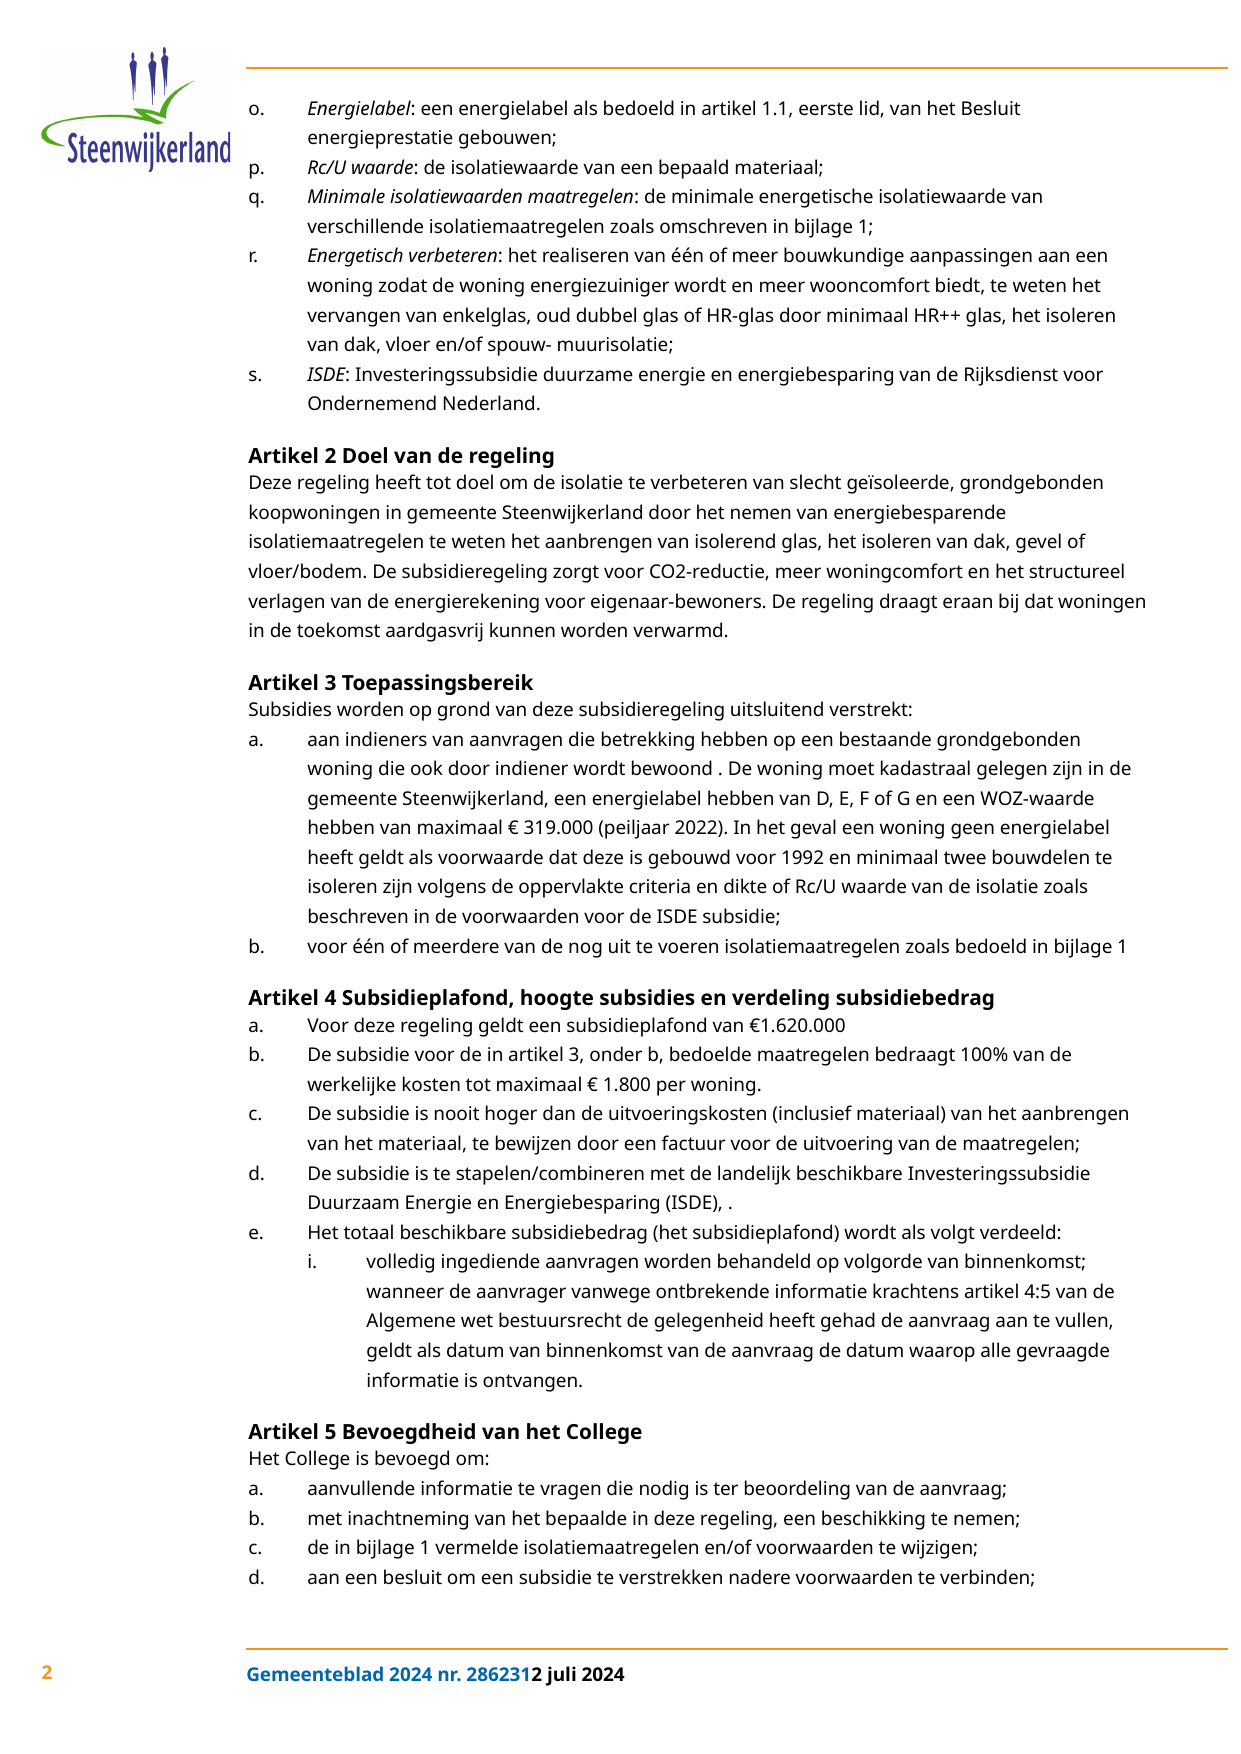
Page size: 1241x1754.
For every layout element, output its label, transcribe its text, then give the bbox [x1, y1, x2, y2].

list De subsidie is te stapelen/combineren met de landelijk beschikbare Investeringssubsidie Duurzaam Energie en Energiebesparing (ISDE), . [248, 1160, 1152, 1215]
text Deze regeling heeft tot doel om de isolatie te verbeteren van slecht geïsoleerde, grondgebonden koopwoningen in gemeente Steenwijkerland door het nemen van energiebesparende isolatiemaatregelen te weten het aanbrengen van isolerend glas, het isoleren van dak, gevel of vloer/bodem. De subsidieregeling zorgt voor CO2-reductie, meer woningcomfort en het structureel verlagen van de energierekening voor eigenaar-bewoners. De regeling draagt eraan bij dat woningen in de toekomst aardgasvrij kunnen worden verwarmd. [248, 469, 1152, 643]
list aan een besluit om een subsidie te verstrekken nadere voorwaarden te verbinden; [248, 1564, 1152, 1590]
text Het College is bevoegd om: [248, 1446, 1152, 1471]
text Artikel 4 Subsidieplafond, hoogte subsidies en verdeling subsidiebedrag [248, 983, 1152, 1012]
list Rc/U waarde: de isolatiewaarde van een bepaald materiaal; [248, 154, 1152, 180]
text Artikel 3 Toepassingsbereik [248, 668, 1152, 696]
list De subsidie is nooit hoger dan de uitvoeringskosten (inclusief materiaal) van het aanbrengen van het materiaal, te bewijzen door een factuur voor de uitvoering van de maatregelen; [248, 1101, 1152, 1156]
list Het totaal beschikbare subsidiebedrag (het subsidieplafond) wordt als volgt verdeeld: [248, 1219, 1152, 1244]
list de in bijlage 1 vermelde isolatiemaatregelen en/of voorwaarden te wijzigen; [248, 1534, 1152, 1560]
text Artikel 2 Doel van de regeling [248, 441, 1152, 469]
text Artikel 5 Bevoegdheid van het College [248, 1417, 1152, 1446]
text Subsidies worden op grond van deze subsidieregeling uitsluitend verstrekt: [248, 696, 1152, 722]
picture [41, 47, 231, 172]
list Energielabel: een energielabel als bedoeld in artikel 1.1, eerste lid, van het Besluit energieprestatie gebouwen; [248, 95, 1152, 150]
list Voor deze regeling geldt een subsidieplafond van €1.620.000 [248, 1012, 1152, 1037]
list ISDE: Investeringssubsidie duurzame energie en energiebesparing van de Rijksdienst voor Ondernemend Nederland. [248, 361, 1152, 416]
list met inachtneming van het bepaalde in deze regeling, een beschikking te nemen; [248, 1505, 1152, 1531]
list aanvullende informatie te vragen die nodig is ter beoordeling van de aanvraag; [248, 1475, 1152, 1501]
list volledig ingediende aanvragen worden behandeld op volgorde van binnenkomst; [307, 1248, 1152, 1274]
list Minimale isolatiewaarden maatregelen: de minimale energetische isolatiewaarde van verschillende isolatiemaatregelen zoals omschreven in bijlage 1; [248, 183, 1152, 239]
list Energetisch verbeteren: het realiseren van één of meer bouwkundige aanpassingen aan een woning zodat de woning energiezuiniger wordt en meer wooncomfort biedt, te weten het vervangen van enkelglas, oud dubbel glas of HR-glas door minimaal HR++ glas, het isoleren van dak, vloer en/of spouw- muurisolatie; [248, 243, 1152, 357]
list wanneer de aanvrager vanwege ontbrekende informatie krachtens artikel 4:5 van de Algemene wet bestuursrecht de gelegenheid heeft gehad de aanvraag aan te vullen, geldt als datum van binnenkomst van de aanvraag de datum waarop alle gevraagde informatie is ontvangen. [307, 1278, 1152, 1392]
list De subsidie voor de in artikel 3, onder b, bedoelde maatregelen bedraagt 100% van de werkelijke kosten tot maximaal € 1.800 per woning. [248, 1041, 1152, 1097]
list voor één of meerdere van de nog uit te voeren isolatiemaatregelen zoals bedoeld in bijlage 1 [248, 933, 1152, 959]
list aan indieners van aanvragen die betrekking hebben op een bestaande grondgebonden woning die ook door indiener wordt bewoond . De woning moet kadastraal gelegen zijn in de gemeente Steenwijkerland, een energielabel hebben van D, E, F of G en een WOZ-waarde hebben van maximaal € 319.000 (peiljaar 2022). In het geval een woning geen energielabel heeft geldt als voorwaarde dat deze is gebouwd voor 1992 en minimaal twee bouwdelen te isoleren zijn volgens de oppervlakte criteria en dikte of Rc/U waarde van de isolatie zoals beschreven in de voorwaarden voor de ISDE subsidie; [248, 726, 1152, 929]
